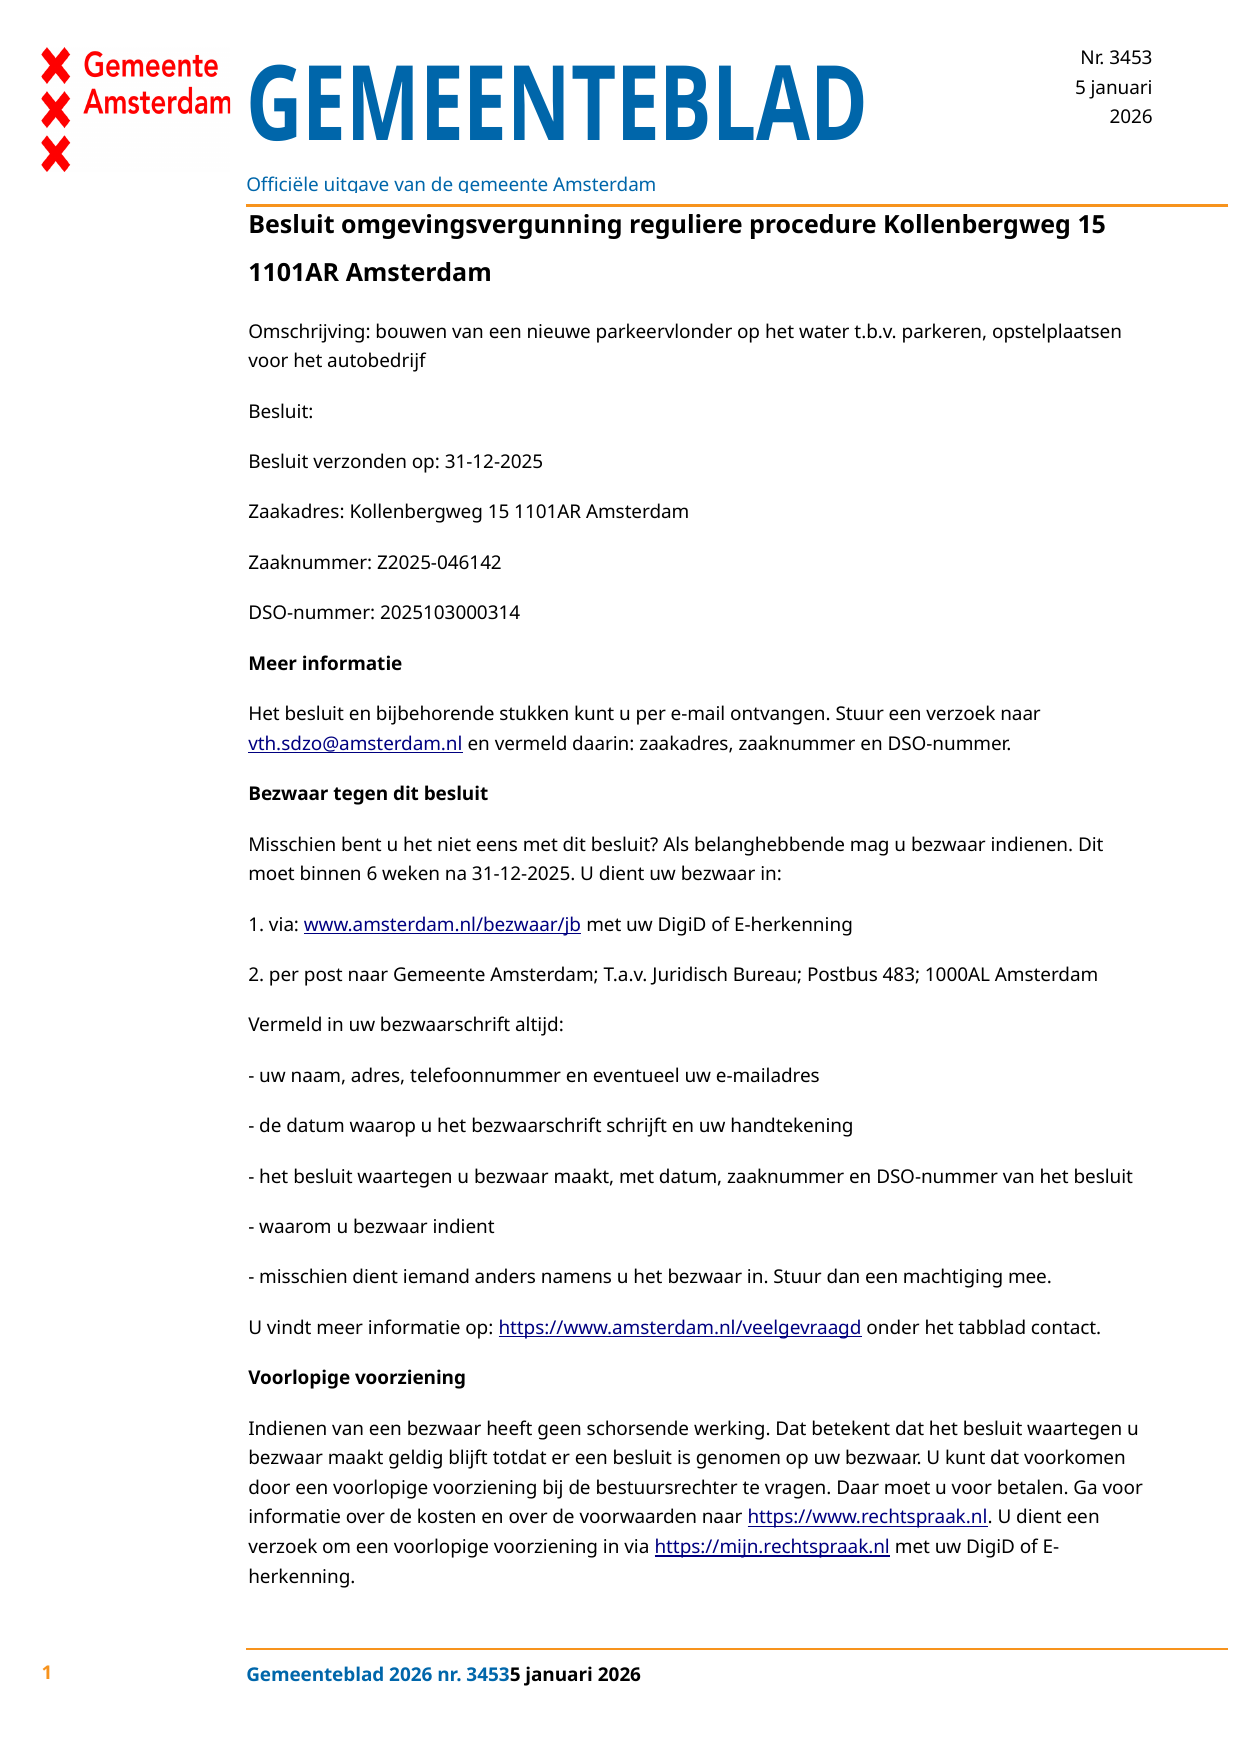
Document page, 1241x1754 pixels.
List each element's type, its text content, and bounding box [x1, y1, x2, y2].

text Bezwaar tegen dit besluit [248, 780, 1152, 806]
text - waarom u bezwaar indient [248, 1213, 1152, 1239]
text Het besluit en bijbehorende stukken kunt u per e-mail ontvangen. Stuur een verzoek naar vth.sdzo@amsterdam.nl en vermeld daarin: zaakadres, zaaknummer en DSO-nummer. [248, 700, 1152, 756]
text U vindt meer informatie op: https://www.amsterdam.nl/veelgevraagd onder het tabblad contact. [248, 1314, 1152, 1340]
text Besluit: [248, 398, 1152, 424]
text Indienen van een bezwaar heeft geen schorsende werking. Dat betekent dat het besluit waartegen u bezwaar maakt geldig blijft totdat er een besluit is genomen op uw bezwaar. U kunt dat voorkomen door een voorlopige voorziening bij de bestuursrechter te vragen. Daar moet u voor betalen. Ga voor informatie over de kosten en over de voorwaarden naar https://www.rechtspraak.nl. U dient een verzoek om een voorlopige voorziening in via https://mijn.rechtspraak.nl met uw DigiD of E-herkenning. [248, 1415, 1152, 1589]
picture [41, 47, 231, 172]
text Besluit omgevingsvergunning reguliere procedure Kollenbergweg 15 1101AR Amsterdam [248, 207, 1152, 288]
text 2. per post naar Gemeente Amsterdam; T.a.v. Juridisch Bureau; Postbus 483; 1000AL Amsterdam [248, 961, 1152, 987]
text DSO-nummer: 2025103000314 [248, 599, 1152, 625]
text Zaakadres: Kollenbergweg 15 1101AR Amsterdam [248, 499, 1152, 524]
text - misschien dient iemand anders namens u het bezwaar in. Stuur dan een machtiging mee. [248, 1264, 1152, 1289]
text 1. via: www.amsterdam.nl/bezwaar/jb met uw DigiD of E-herkenning [248, 911, 1152, 937]
text Zaaknummer: Z2025-046142 [248, 549, 1152, 575]
text Misschien bent u het niet eens met dit besluit? Als belanghebbende mag u bezwaar indienen. Dit moet binnen 6 weken na 31-12-2025. U dient uw bezwaar in: [248, 831, 1152, 886]
text Meer informatie [248, 650, 1152, 676]
text Voorlopige voorziening [248, 1364, 1152, 1390]
text Omschrijving: bouwen van een nieuwe parkeervlonder op het water t.b.v. parkeren, opstelplaatsen voor het autobedrijf [248, 318, 1152, 373]
text - de datum waarop u het bezwaarschrift schrijft en uw handtekening [248, 1112, 1152, 1138]
text - het besluit waartegen u bezwaar maakt, met datum, zaaknummer en DSO-nummer van het besluit [248, 1163, 1152, 1189]
text - uw naam, adres, telefoonnummer en eventueel uw e-mailadres [248, 1062, 1152, 1088]
text Vermeld in uw bezwaarschrift altijd: [248, 1012, 1152, 1037]
text Besluit verzonden op: 31-12-2025 [248, 448, 1152, 474]
